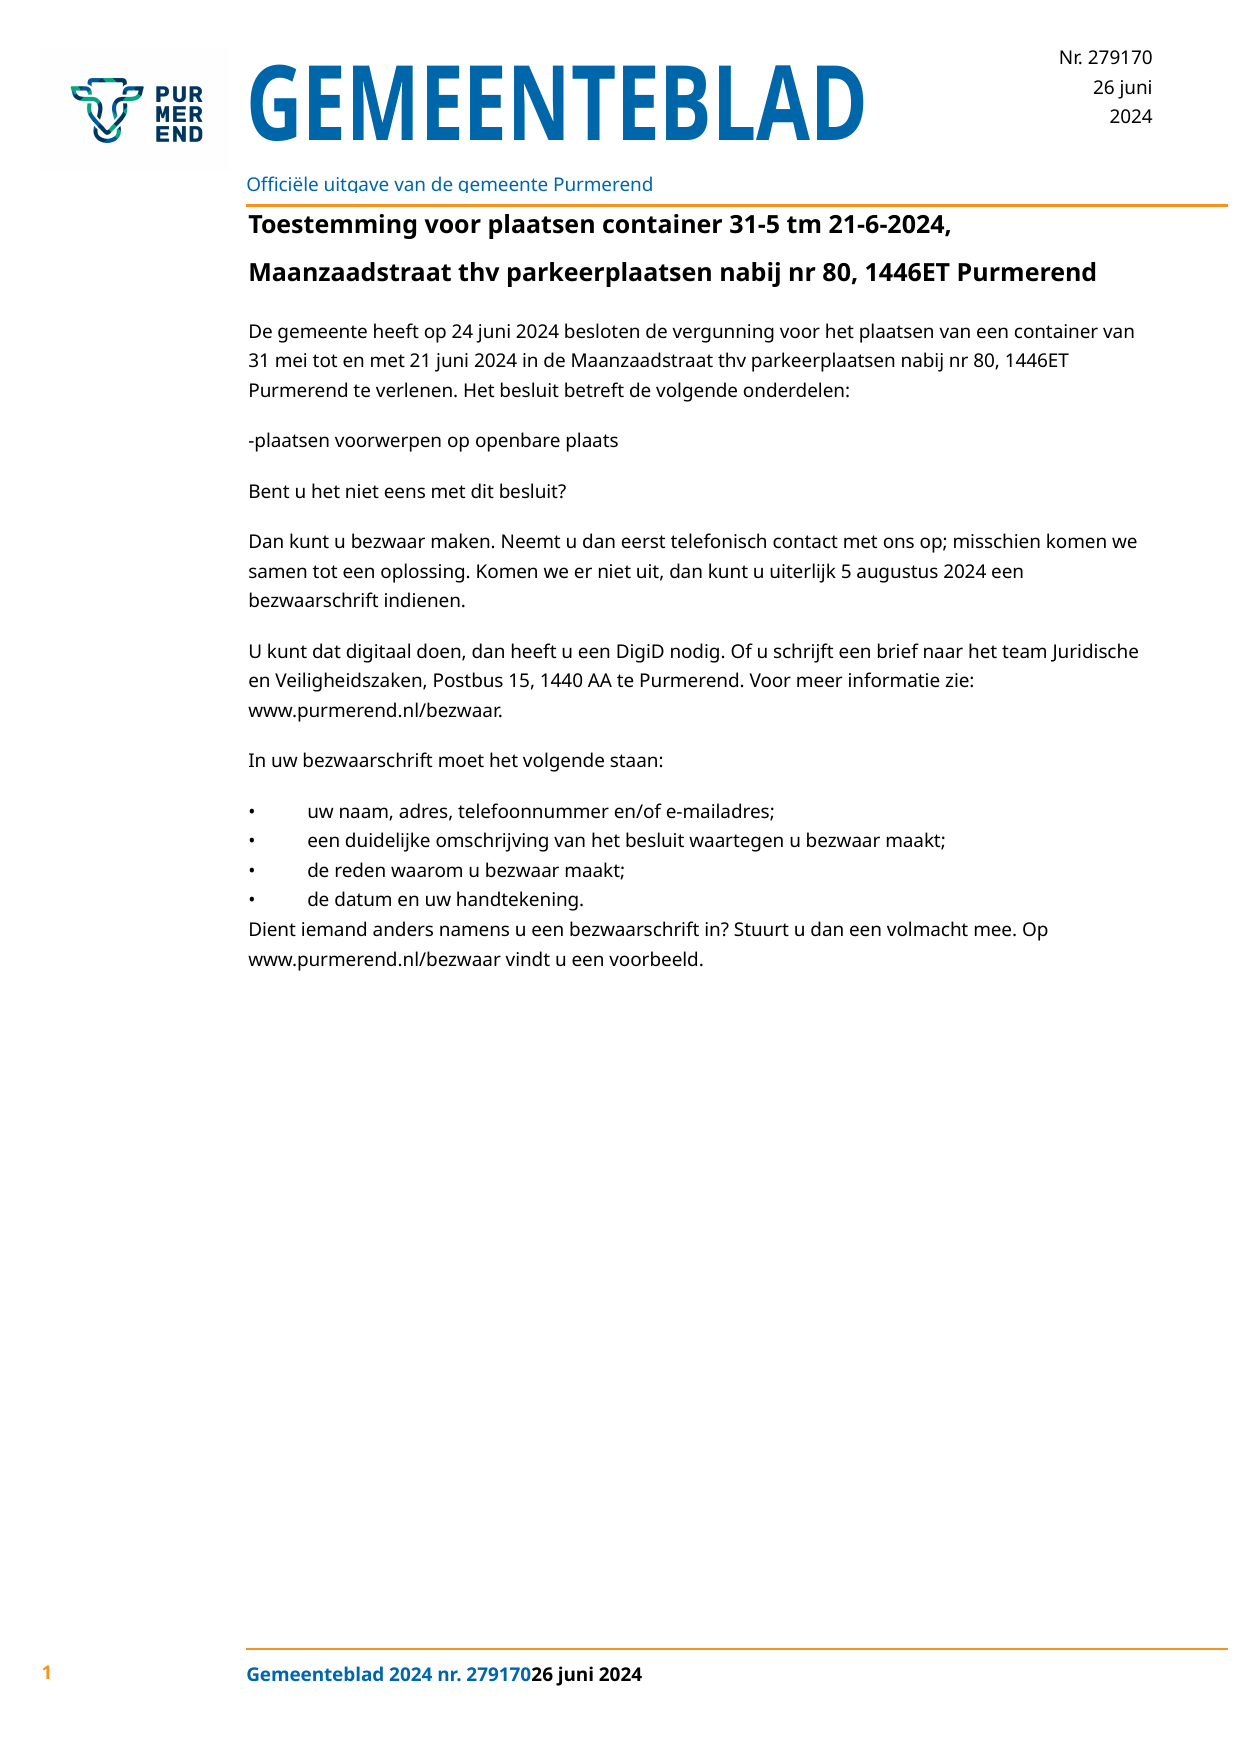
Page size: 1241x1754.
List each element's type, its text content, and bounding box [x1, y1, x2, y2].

list uw naam, adres, telefoonnummer en/of e-mailadres; [248, 798, 1152, 824]
text -plaatsen voorwerpen op openbare plaats [248, 427, 1152, 453]
text Toestemming voor plaatsen container 31-5 tm 21-6-2024, Maanzaadstraat thv parkeerplaatsen nabij nr 80, 1446ET Purmerend [248, 207, 1152, 288]
picture [41, 47, 231, 172]
text Bent u het niet eens met dit besluit? [248, 478, 1152, 504]
text U kunt dat digitaal doen, dan heeft u een DigiD nodig. Of u schrijft een brief naar het team Juridische en Veiligheidszaken, Postbus 15, 1440 AA te Purmerend. Voor meer informatie zie: www.purmerend.nl/bezwaar. [248, 638, 1152, 723]
text Dan kunt u bezwaar maken. Neemt u dan eerst telefonisch contact met ons op; misschien komen we samen tot een oplossing. Komen we er niet uit, dan kunt u uiterlijk 5 augustus 2024 een bezwaarschrift indienen. [248, 528, 1152, 613]
text De gemeente heeft op 24 juni 2024 besloten de vergunning voor het plaatsen van een container van 31 mei tot en met 21 juni 2024 in de Maanzaadstraat thv parkeerplaatsen nabij nr 80, 1446ET Purmerend te verlenen. Het besluit betreft de volgende onderdelen: [248, 318, 1152, 403]
list de reden waarom u bezwaar maakt; [248, 857, 1152, 883]
list een duidelijke omschrijving van het besluit waartegen u bezwaar maakt; [248, 827, 1152, 853]
list de datum en uw handtekening. [248, 887, 1152, 912]
text In uw bezwaarschrift moet het volgende staan: [248, 747, 1152, 773]
text Dient iemand anders namens u een bezwaarschrift in? Stuurt u dan een volmacht mee. Op www.purmerend.nl/bezwaar vindt u een voorbeeld. [248, 916, 1152, 972]
